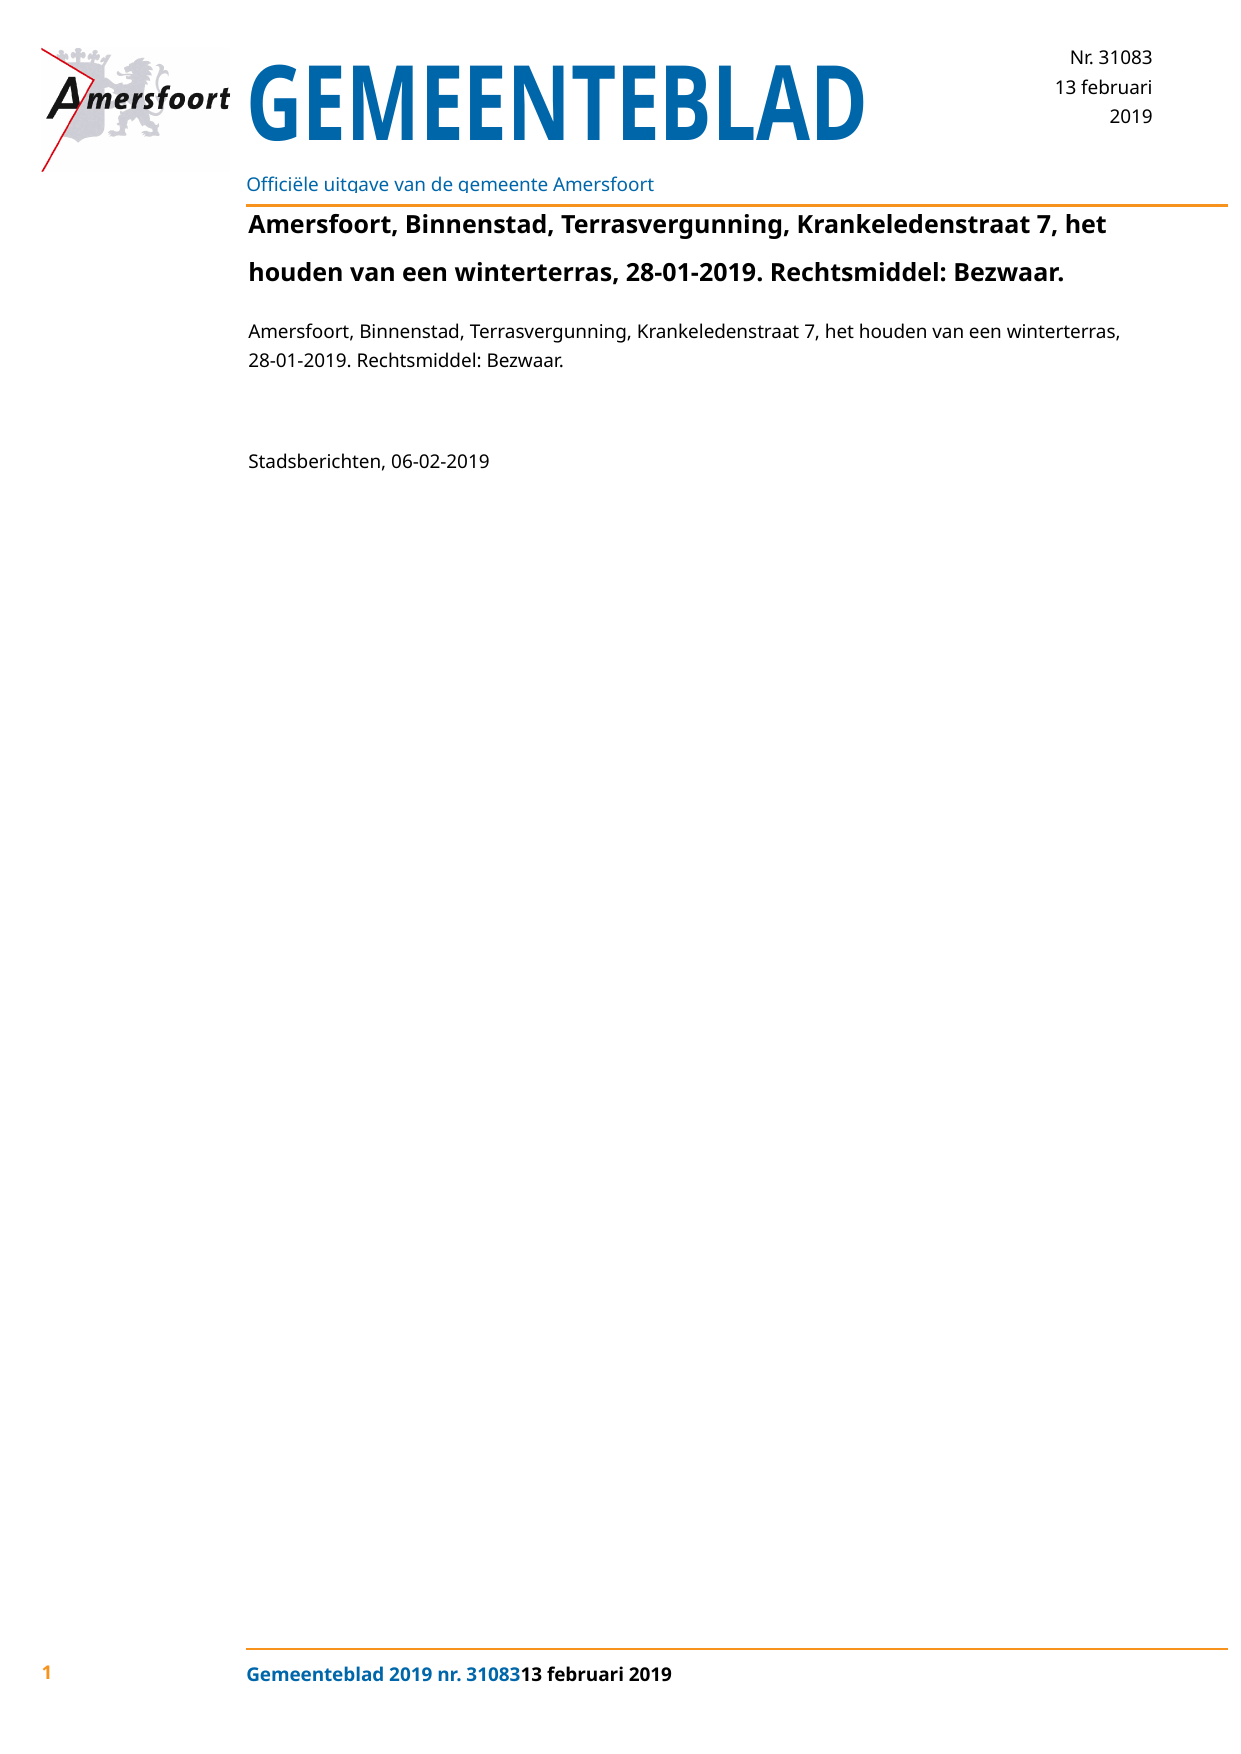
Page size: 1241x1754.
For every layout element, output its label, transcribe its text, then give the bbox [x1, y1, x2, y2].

text Stadsberichten, 06-02-2019 [248, 448, 1152, 474]
text Amersfoort, Binnenstad, Terrasvergunning, Krankeledenstraat 7, het houden van een winterterras, 28-01-2019. Rechtsmiddel: Bezwaar. [248, 318, 1152, 373]
picture [41, 47, 231, 172]
text Amersfoort, Binnenstad, Terrasvergunning, Krankeledenstraat 7, het houden van een winterterras, 28-01-2019. Rechtsmiddel: Bezwaar. [248, 207, 1152, 288]
